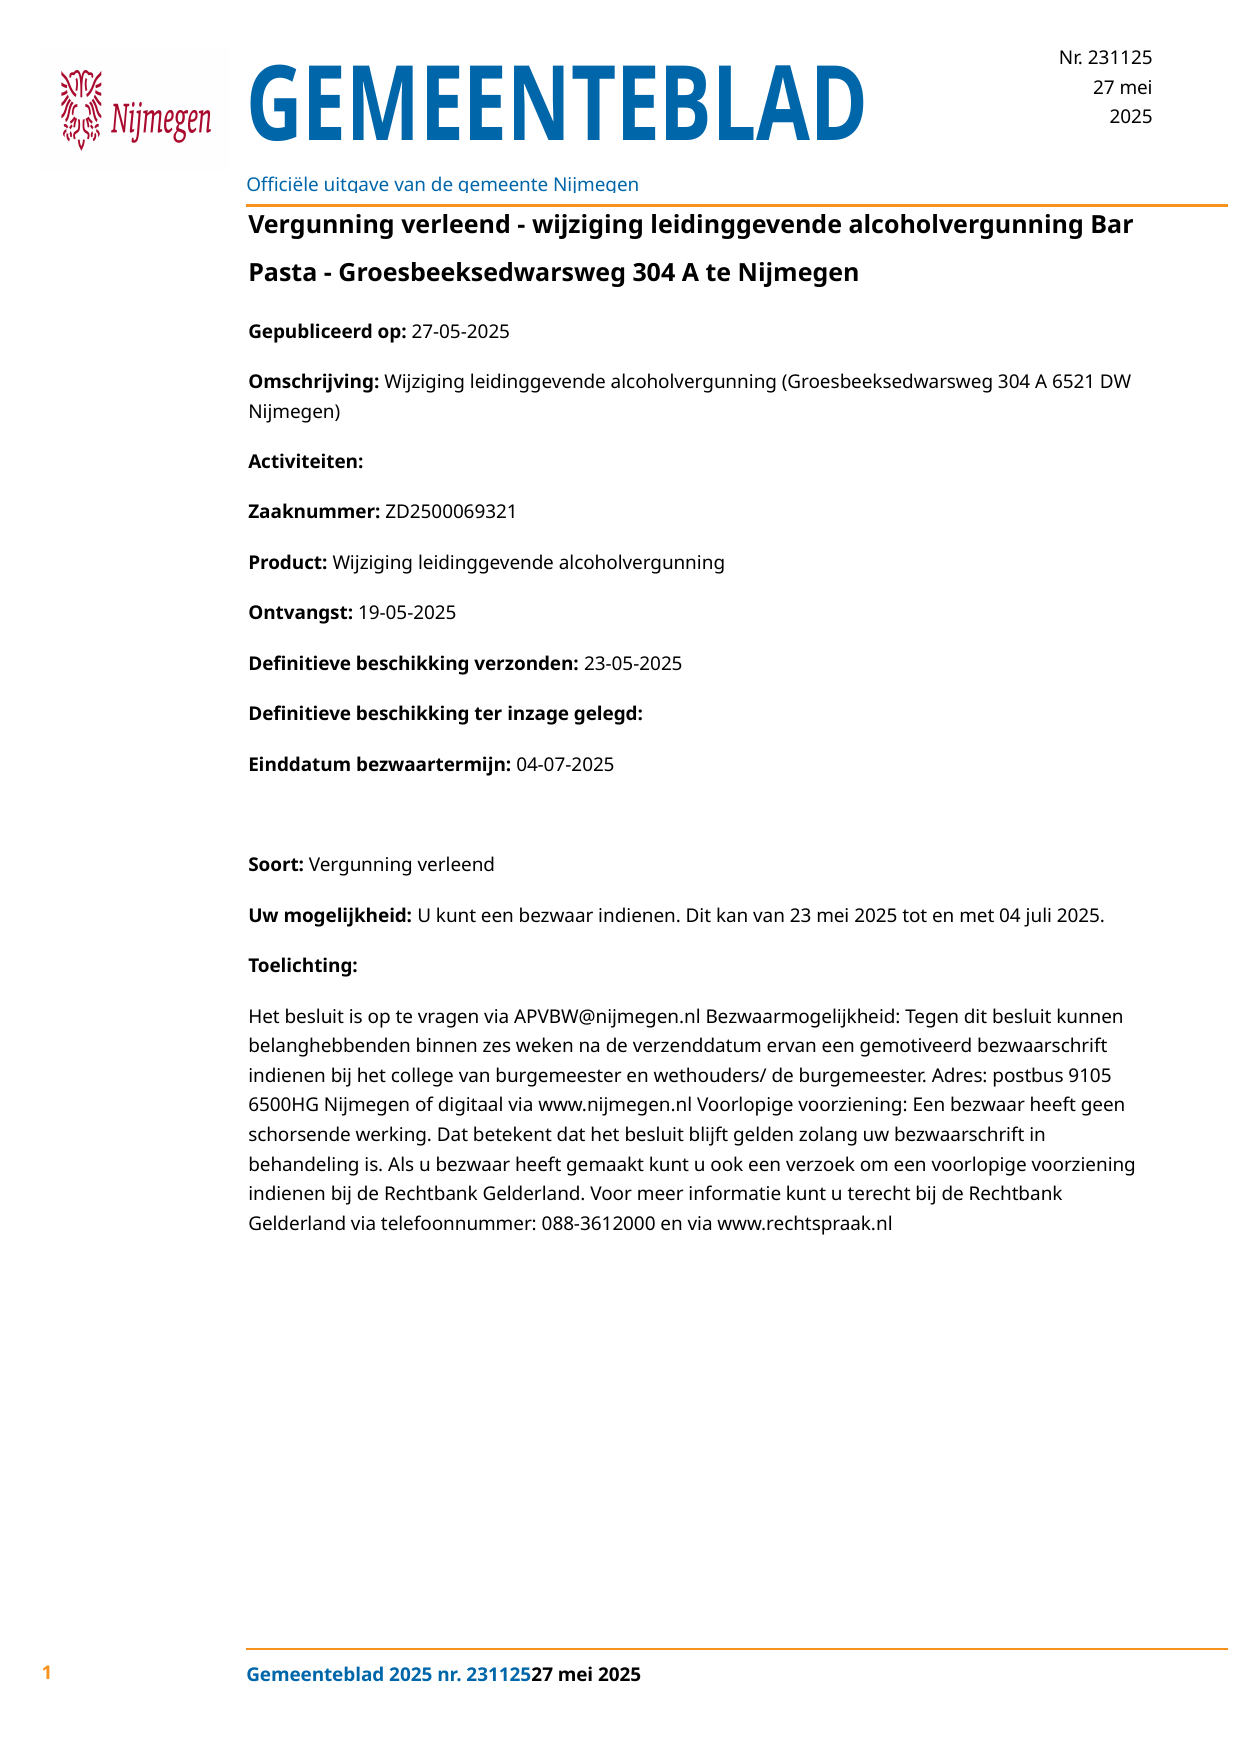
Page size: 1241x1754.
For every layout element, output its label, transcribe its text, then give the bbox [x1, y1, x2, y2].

text Uw mogelijkheid: U kunt een bezwaar indienen. Dit kan van 23 mei 2025 tot en met 04 juli 2025. [248, 902, 1152, 928]
text Activiteiten: [248, 448, 1152, 474]
text Vergunning verleend - wijziging leidinggevende alcoholvergunning Bar Pasta - Groesbeeksedwarsweg 304 A te Nijmegen [248, 207, 1152, 288]
text Einddatum bezwaartermijn: 04-07-2025 [248, 751, 1152, 777]
text Het besluit is op te vragen via APVBW@nijmegen.nl Bezwaarmogelijkheid: Tegen dit besluit kunnen belanghebbenden binnen zes weken na de verzenddatum ervan een gemotiveerd bezwaarschrift indienen bij het college van burgemeester en wethouders/ de burgemeester. Adres: postbus 9105 6500HG Nijmegen of digitaal via www.nijmegen.nl Voorlopige voorziening: Een bezwaar heeft geen schorsende werking. Dat betekent dat het besluit blijft gelden zolang uw bezwaarschrift in behandeling is. Als u bezwaar heeft gemaakt kunt u ook een verzoek om een voorlopige voorziening indienen bij de Rechtbank Gelderland. Voor meer informatie kunt u terecht bij de Rechtbank Gelderland via telefoonnummer: 088-3612000 en via www.rechtspraak.nl [248, 1003, 1152, 1236]
text Toelichting: [248, 952, 1152, 978]
text Zaaknummer: ZD2500069321 [248, 499, 1152, 524]
picture [41, 47, 231, 172]
text Omschrijving: Wijziging leidinggevende alcoholvergunning (Groesbeeksedwarsweg 304 A 6521 DW Nijmegen) [248, 368, 1152, 424]
text Ontvangst: 19-05-2025 [248, 599, 1152, 625]
text Soort: Vergunning verleend [248, 852, 1152, 877]
text Gepubliceerd op: 27-05-2025 [248, 318, 1152, 344]
text Definitieve beschikking ter inzage gelegd: [248, 700, 1152, 726]
text Product: Wijziging leidinggevende alcoholvergunning [248, 549, 1152, 575]
text Definitieve beschikking verzonden: 23-05-2025 [248, 650, 1152, 676]
